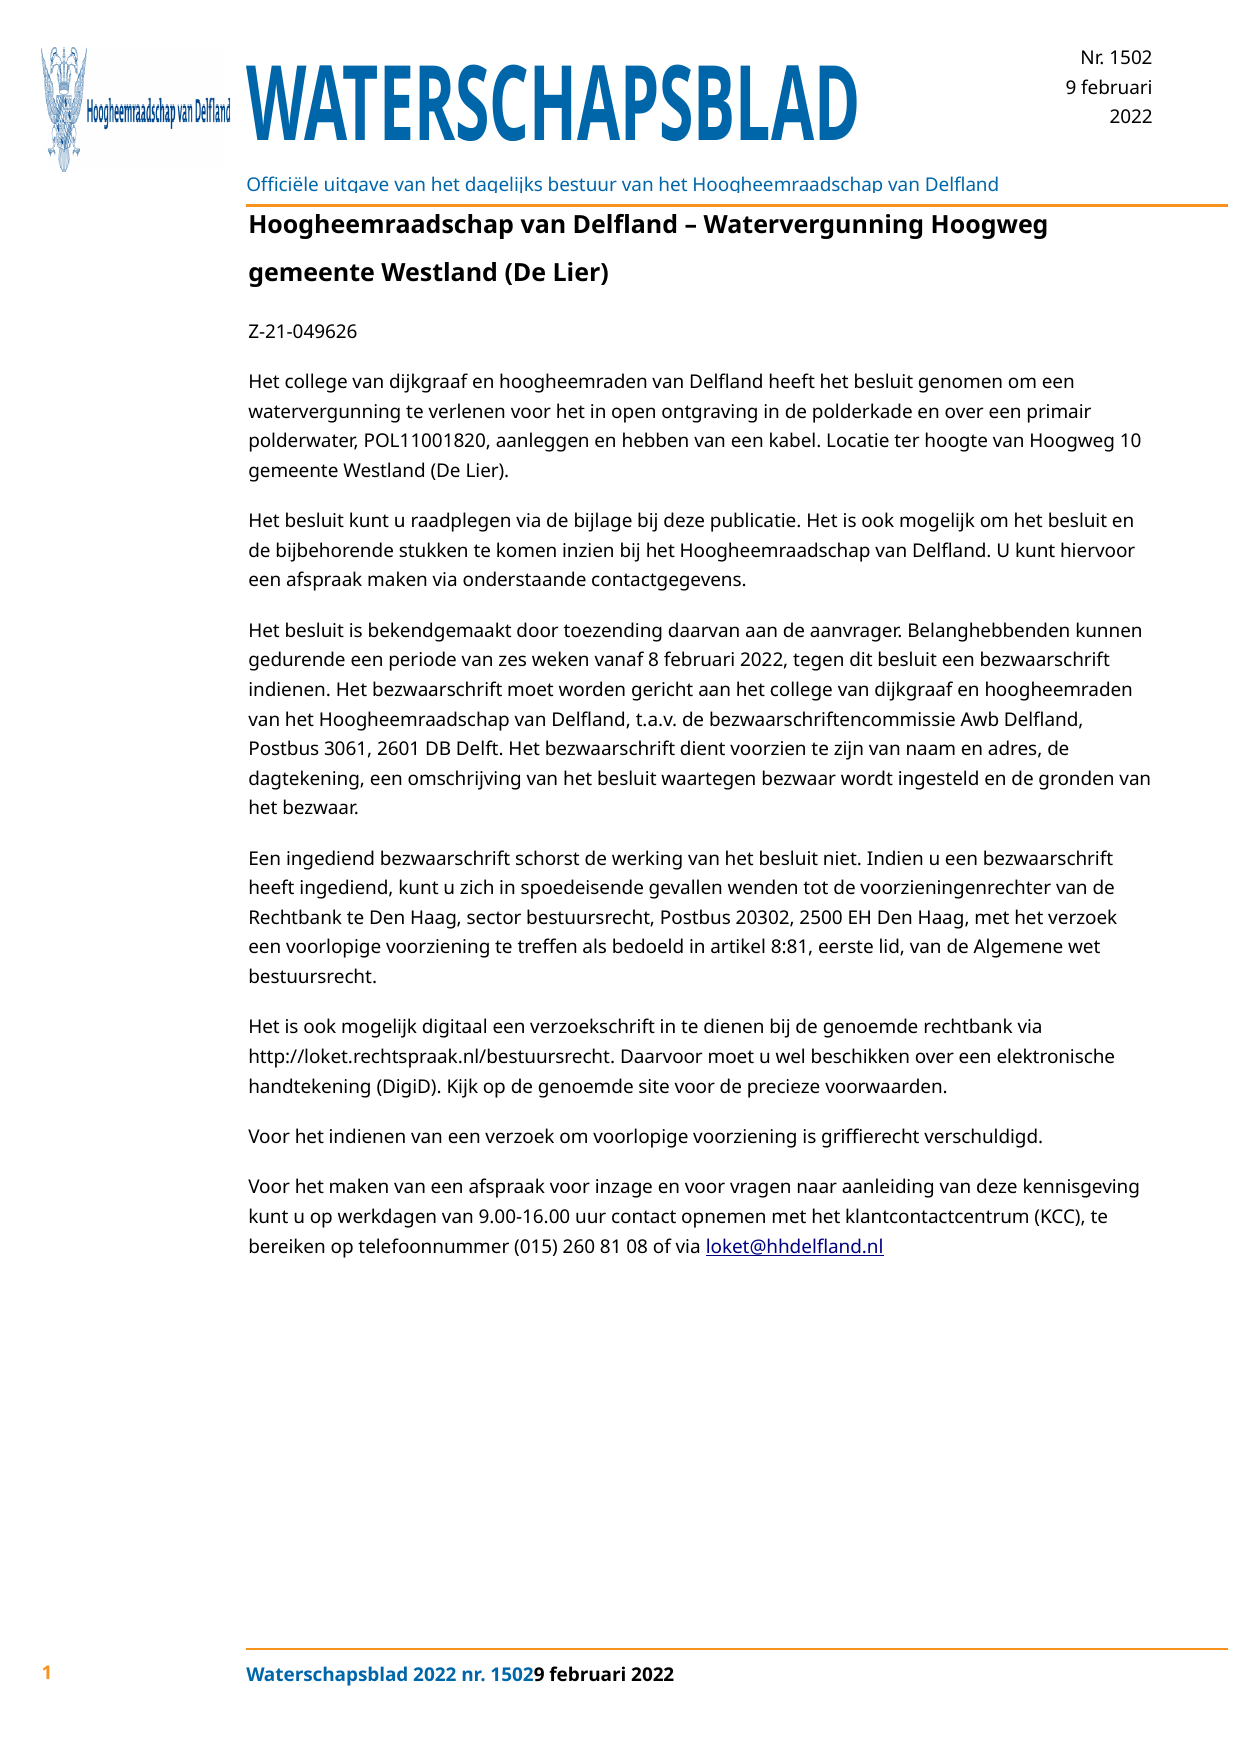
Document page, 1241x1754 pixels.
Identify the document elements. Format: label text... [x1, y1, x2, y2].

text Een ingediend bezwaarschrift schorst de werking van het besluit niet. Indien u een bezwaarschrift heeft ingediend, kunt u zich in spoedeisende gevallen wenden tot de voorzieningenrechter van de Rechtbank te Den Haag, sector bestuursrecht, Postbus 20302, 2500 EH Den Haag, met het verzoek een voorlopige voorziening te treffen als bedoeld in artikel 8:81, eerste lid, van de Algemene wet bestuursrecht. [248, 845, 1152, 989]
text Voor het maken van een afspraak voor inzage en voor vragen naar aanleiding van deze kennisgeving kunt u op werkdagen van 9.00-16.00 uur contact opnemen met het klantcontactcentrum (KCC), te bereiken op telefoonnummer (015) 260 81 08 of via loket@hhdelfland.nl [248, 1174, 1152, 1259]
text Hoogheemraadschap van Delfland – Watervergunning Hoogweg gemeente Westland (De Lier) [248, 207, 1152, 288]
text Het besluit kunt u raadplegen via de bijlage bij deze publicatie. Het is ook mogelijk om het besluit en de bijbehorende stukken te komen inzien bij het Hoogheemraadschap van Delfland. U kunt hiervoor een afspraak maken via onderstaande contactgegevens. [248, 507, 1152, 592]
text Het college van dijkgraaf en hoogheemraden van Delfland heeft het besluit genomen om een watervergunning te verlenen voor het in open ontgraving in de polderkade en over een primair polderwater, POL11001820, aanleggen en hebben van een kabel. Locatie ter hoogte van Hoogweg 10 gemeente Westland (De Lier). [248, 368, 1152, 483]
text Voor het indienen van een verzoek om voorlopige voorziening is griffierecht verschuldigd. [248, 1123, 1152, 1149]
text Z-21-049626 [248, 318, 1152, 344]
text Het is ook mogelijk digitaal een verzoekschrift in te dienen bij de genoemde rechtbank via http://loket.rechtspraak.nl/bestuursrecht. Daarvoor moet u wel beschikken over een elektronische handtekening (DigiD). Kijk op de genoemde site voor de precieze voorwaarden. [248, 1014, 1152, 1099]
text Het besluit is bekendgemaakt door toezending daarvan aan de aanvrager. Belanghebbenden kunnen gedurende een periode van zes weken vanaf 8 februari 2022, tegen dit besluit een bezwaarschrift indienen. Het bezwaarschrift moet worden gericht aan het college van dijkgraaf en hoogheemraden van het Hoogheemraadschap van Delfland, t.a.v. de bezwaarschriftencommissie Awb Delfland, Postbus 3061, 2601 DB Delft. Het bezwaarschrift dient voorzien te zijn van naam en adres, de dagtekening, een omschrijving van het besluit waartegen bezwaar wordt ingesteld en de gronden van het bezwaar. [248, 617, 1152, 820]
picture [41, 47, 231, 172]
